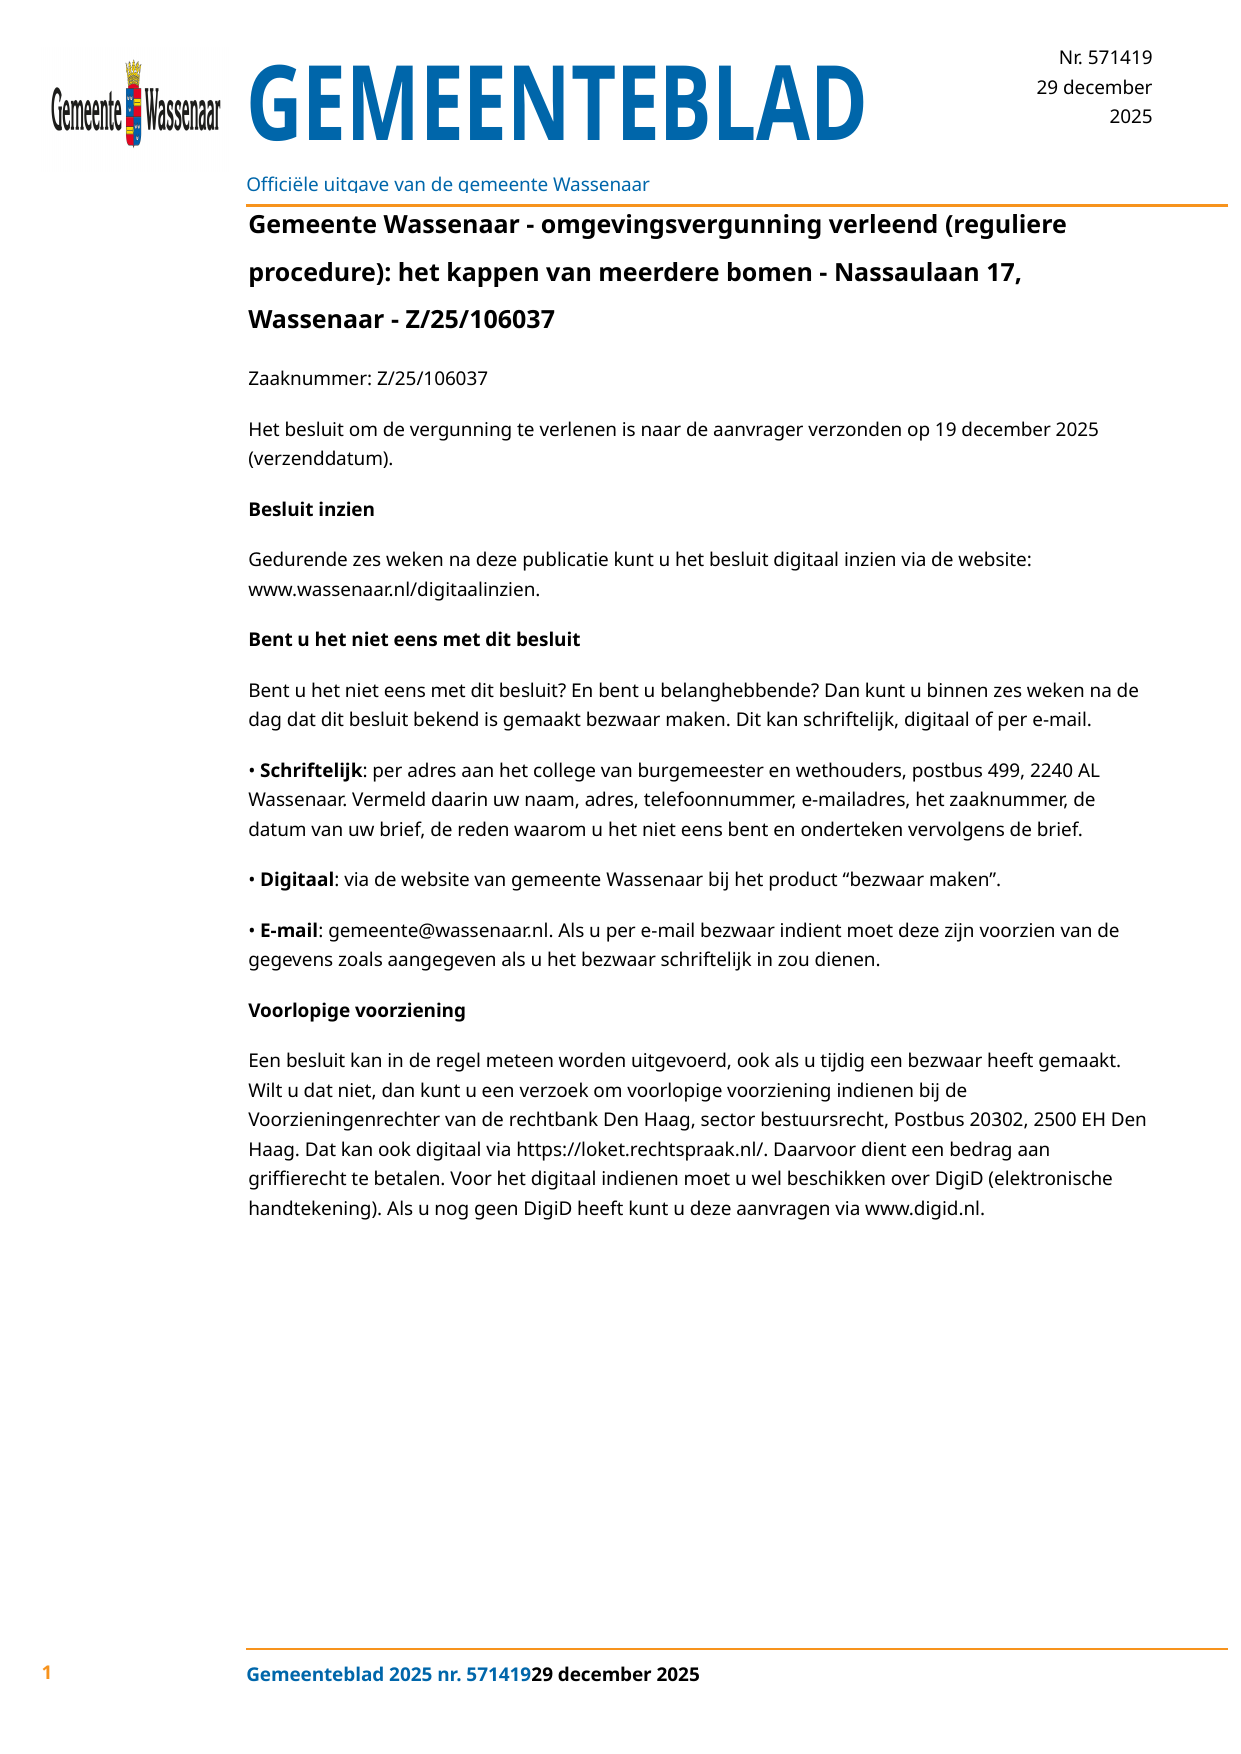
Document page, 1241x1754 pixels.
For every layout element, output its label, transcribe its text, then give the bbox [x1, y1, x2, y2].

text Besluit inzien [248, 496, 1152, 522]
picture [41, 47, 231, 172]
text Bent u het niet eens met dit besluit? En bent u belanghebbende? Dan kunt u binnen zes weken na de dag dat dit besluit bekend is gemaakt bezwaar maken. Dit kan schriftelijk, digitaal of per e-mail. [248, 677, 1152, 732]
text Voorlopige voorziening [248, 997, 1152, 1022]
text Zaaknummer: Z/25/106037 [248, 366, 1152, 391]
text Bent u het niet eens met dit besluit [248, 626, 1152, 652]
text • E-mail: gemeente@wassenaar.nl. Als u per e-mail bezwaar indient moet deze zijn voorzien van de gegevens zoals aangegeven als u het bezwaar schriftelijk in zou dienen. [248, 917, 1152, 972]
text Gedurende zes weken na deze publicatie kunt u het besluit digitaal inzien via de website: www.wassenaar.nl/digitaalinzien. [248, 546, 1152, 602]
text Een besluit kan in de regel meteen worden uitgevoerd, ook als u tijdig een bezwaar heeft gemaakt. Wilt u dat niet, dan kunt u een verzoek om voorlopige voorziening indienen bij de Voorzieningenrechter van de rechtbank Den Haag, sector bestuursrecht, Postbus 20302, 2500 EH Den Haag. Dat kan ook digitaal via https://loket.rechtspraak.nl/. Daarvoor dient een bedrag aan griffierecht te betalen. Voor het digitaal indienen moet u wel beschikken over DigiD (elektronische handtekening). Als u nog geen DigiD heeft kunt u deze aanvragen via www.digid.nl. [248, 1047, 1152, 1221]
text • Digitaal: via de website van gemeente Wassenaar bij het product “bezwaar maken”. [248, 866, 1152, 892]
text Het besluit om de vergunning te verlenen is naar de aanvrager verzonden op 19 december 2025 (verzenddatum). [248, 416, 1152, 471]
text Gemeente Wassenaar - omgevingsvergunning verleend (reguliere procedure): het kappen van meerdere bomen - Nassaulaan 17, Wassenaar - Z/25/106037 [248, 207, 1152, 336]
text • Schriftelijk: per adres aan het college van burgemeester en wethouders, postbus 499, 2240 AL Wassenaar. Vermeld daarin uw naam, adres, telefoonnummer, e-mailadres, het zaaknummer, de datum van uw brief, de reden waarom u het niet eens bent en onderteken vervolgens de brief. [248, 757, 1152, 842]
